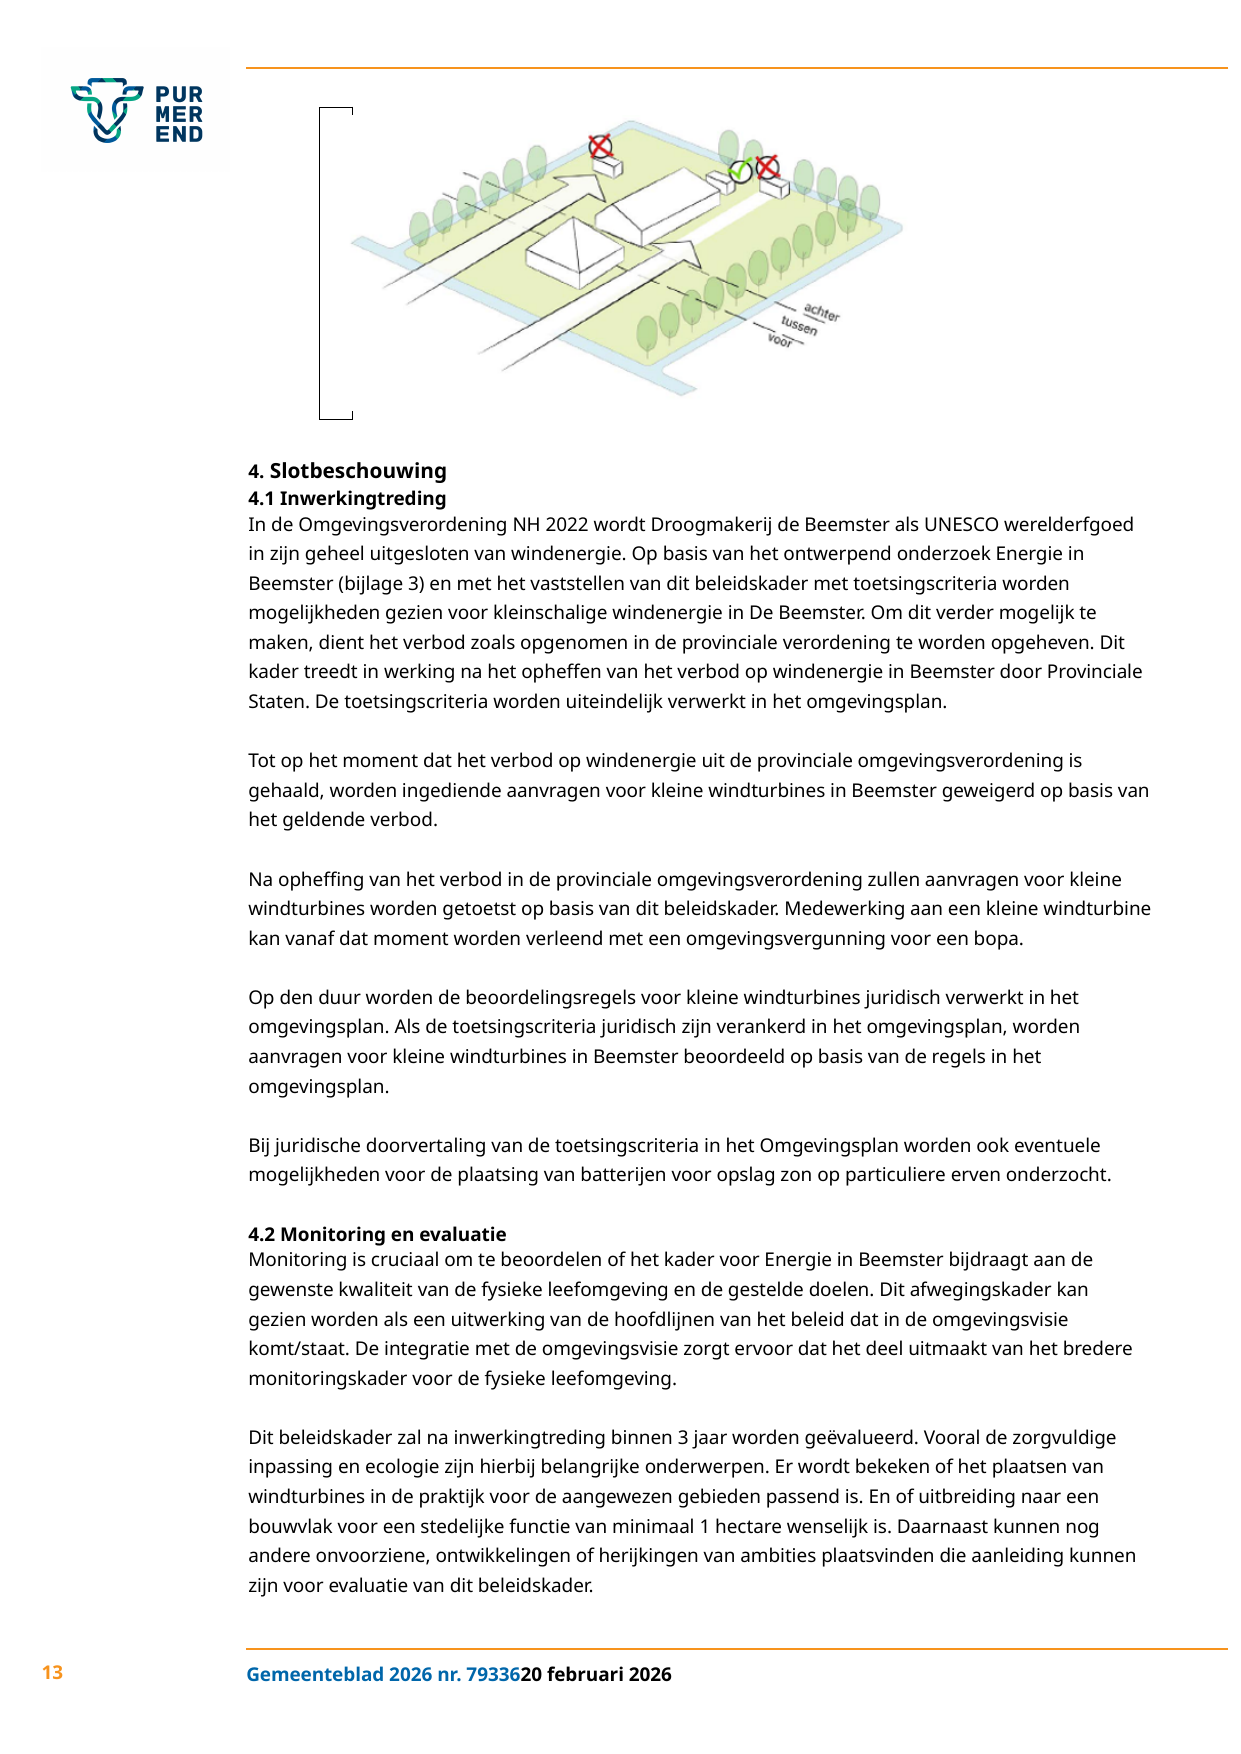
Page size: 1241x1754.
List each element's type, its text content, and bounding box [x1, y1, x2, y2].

text 4.1 Inwerkingtreding [248, 485, 1152, 511]
text Dit beleidskader zal na inwerkingtreding binnen 3 jaar worden geëvalueerd. Vooral de zorgvuldige inpassing en ecologie zijn hierbij belangrijke onderwerpen. Er wordt bekeken of het plaatsen van windturbines in de praktijk voor de aangewezen gebieden passend is. En of uitbreiding naar een bouwvlak voor een stedelijke functie van minimaal 1 hectare wenselijk is. Daarnaast kunnen nog andere onvoorziene, ontwikkelingen of herijkingen van ambities plaatsvinden die aanleiding kunnen zijn voor evaluatie van dit beleidskader. [248, 1424, 1152, 1598]
text Monitoring is cruciaal om te beoordelen of het kader voor Energie in Beemster bijdraagt aan de gewenste kwaliteit van de fysieke leefomgeving en de gestelde doelen. Dit afwegingskader kan gezien worden als een uitwerking van de hoofdlijnen van het beleid dat in de omgevingsvisie komt/staat. De integratie met de omgevingsvisie zorgt ervoor dat het deel uitmaakt van het bredere monitoringskader voor de fysieke leefomgeving. [248, 1247, 1152, 1391]
text Op den duur worden de beoordelingsregels voor kleine windturbines juridisch verwerkt in het omgevingsplan. Als de toetsingscriteria juridisch zijn verankerd in het omgevingsplan, worden aanvragen voor kleine windturbines in Beemster beoordeeld op basis van de regels in het omgevingsplan. [248, 984, 1152, 1099]
text 4. Slotbeschouwing [248, 457, 1152, 485]
text In de Omgevingsverordening NH 2022 wordt Droogmakerij de Beemster als UNESCO werelderfgoed in zijn geheel uitgesloten van windenergie. Op basis van het ontwerpend onderzoek Energie in Beemster (bijlage 3) en met het vaststellen van dit beleidskader met toetsingscriteria worden mogelijkheden gezien voor kleinschalige windenergie in De Beemster. Om dit verder mogelijk te maken, dient het verbod zoals opgenomen in de provinciale verordening te worden opgeheven. Dit kader treedt in werking na het opheffen van het verbod op windenergie in Beemster door Provinciale Staten. De toetsingscriteria worden uiteindelijk verwerkt in het omgevingsplan. [248, 511, 1152, 714]
picture [41, 47, 231, 172]
text Na opheffing van het verbod in de provinciale omgevingsverordening zullen aanvragen voor kleine windturbines worden getoetst op basis van dit beleidskader. Medewerking aan een kleine windturbine kan vanaf dat moment worden verleend met een omgevingsvergunning voor een bopa. [248, 866, 1152, 951]
picture [327, 115, 919, 411]
text 4.2 Monitoring en evaluatie [248, 1221, 1152, 1247]
text Tot op het moment dat het verbod op windenergie uit de provinciale omgevingsverordening is gehaald, worden ingediende aanvragen voor kleine windturbines in Beemster geweigerd op basis van het geldende verbod. [248, 747, 1152, 832]
text Bij juridische doorvertaling van de toetsingscriteria in het Omgevingsplan worden ook eventuele mogelijkheden voor de plaatsing van batterijen voor opslag zon op particuliere erven onderzocht. [248, 1132, 1152, 1187]
